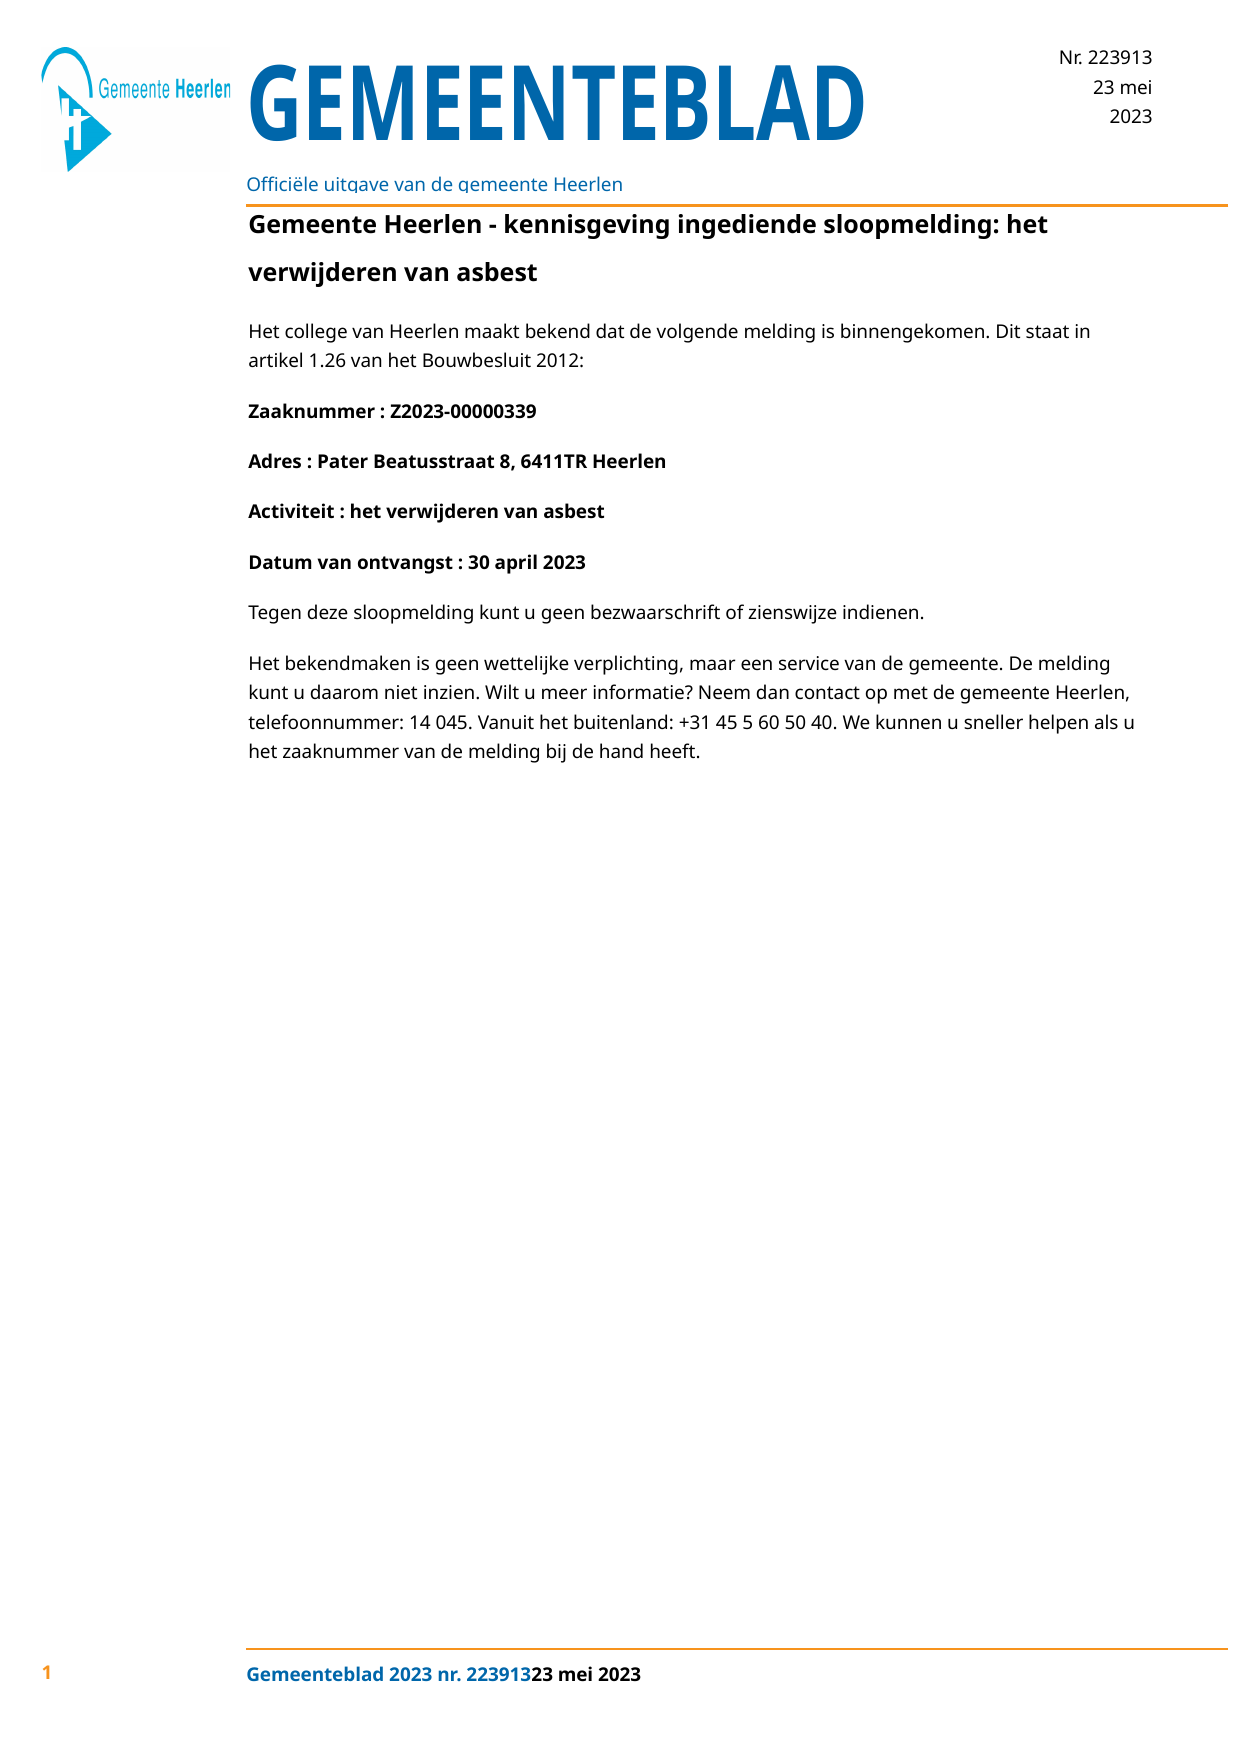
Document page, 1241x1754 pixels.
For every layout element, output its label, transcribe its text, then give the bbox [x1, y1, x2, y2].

text Activiteit : het verwijderen van asbest [248, 499, 1152, 524]
text Datum van ontvangst : 30 april 2023 [248, 549, 1152, 575]
text Adres : Pater Beatusstraat 8, 6411TR Heerlen [248, 448, 1152, 474]
text Zaaknummer : Z2023-00000339 [248, 398, 1152, 424]
picture [41, 47, 231, 172]
text Tegen deze sloopmelding kunt u geen bezwaarschrift of zienswijze indienen. [248, 599, 1152, 625]
text Gemeente Heerlen - kennisgeving ingediende sloopmelding: het verwijderen van asbest [248, 207, 1152, 288]
picture [41, 47, 59, 70]
text Het college van Heerlen maakt bekend dat de volgende melding is binnengekomen. Dit staat in artikel 1.26 van het Bouwbesluit 2012: [248, 318, 1152, 373]
text Het bekendmaken is geen wettelijke verplichting, maar een service van de gemeente. De melding kunt u daarom niet inzien. Wilt u meer informatie? Neem dan contact op met de gemeente Heerlen, telefoonnummer: 14 045. Vanuit het buitenland: +31 45 5 60 50 40. We kunnen u sneller helpen als u het zaaknummer van de melding bij de hand heeft. [248, 650, 1152, 764]
